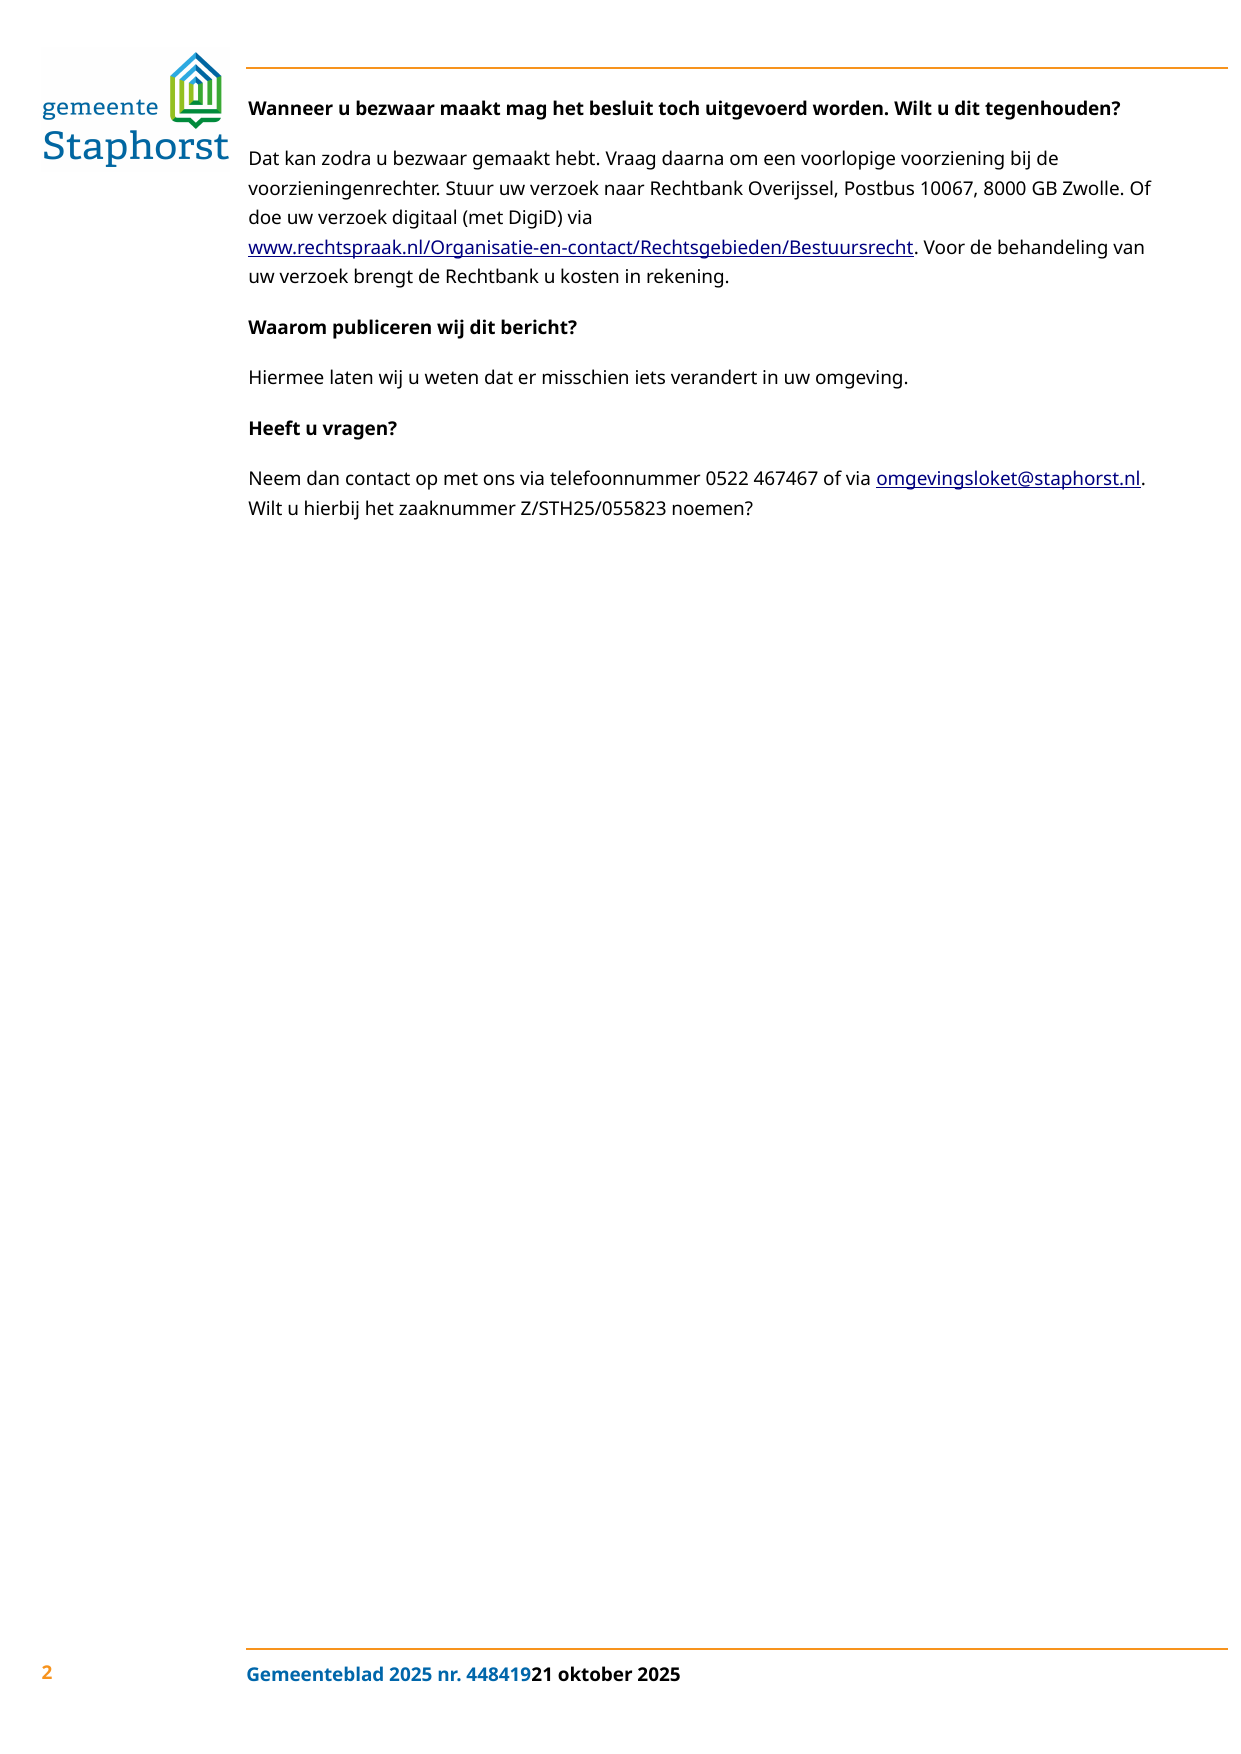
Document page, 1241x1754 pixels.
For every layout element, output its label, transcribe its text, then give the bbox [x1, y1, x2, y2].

text Neem dan contact op met ons via telefoonnummer 0522 467467 of via omgevingsloket@staphorst.nl. Wilt u hierbij het zaaknummer Z/STH25/055823 noemen? [248, 465, 1152, 521]
picture [41, 47, 231, 172]
text Waarom publiceren wij dit bericht? [248, 314, 1152, 340]
text Wanneer u bezwaar maakt mag het besluit toch uitgevoerd worden. Wilt u dit tegenhouden? [248, 95, 1152, 121]
text Dat kan zodra u bezwaar gemaakt hebt. Vraag daarna om een voorlopige voorziening bij de voorzieningenrechter. Stuur uw verzoek naar Rechtbank Overijssel, Postbus 10067, 8000 GB Zwolle. Of doe uw verzoek digitaal (met DigiD) via www.rechtspraak.nl/Organisatie-en-contact/Rechtsgebieden/Bestuursrecht. Voor de behandeling van uw verzoek brengt de Rechtbank u kosten in rekening. [248, 145, 1152, 289]
text Hiermee laten wij u weten dat er misschien iets verandert in uw omgeving. [248, 364, 1152, 390]
text Heeft u vragen? [248, 415, 1152, 441]
